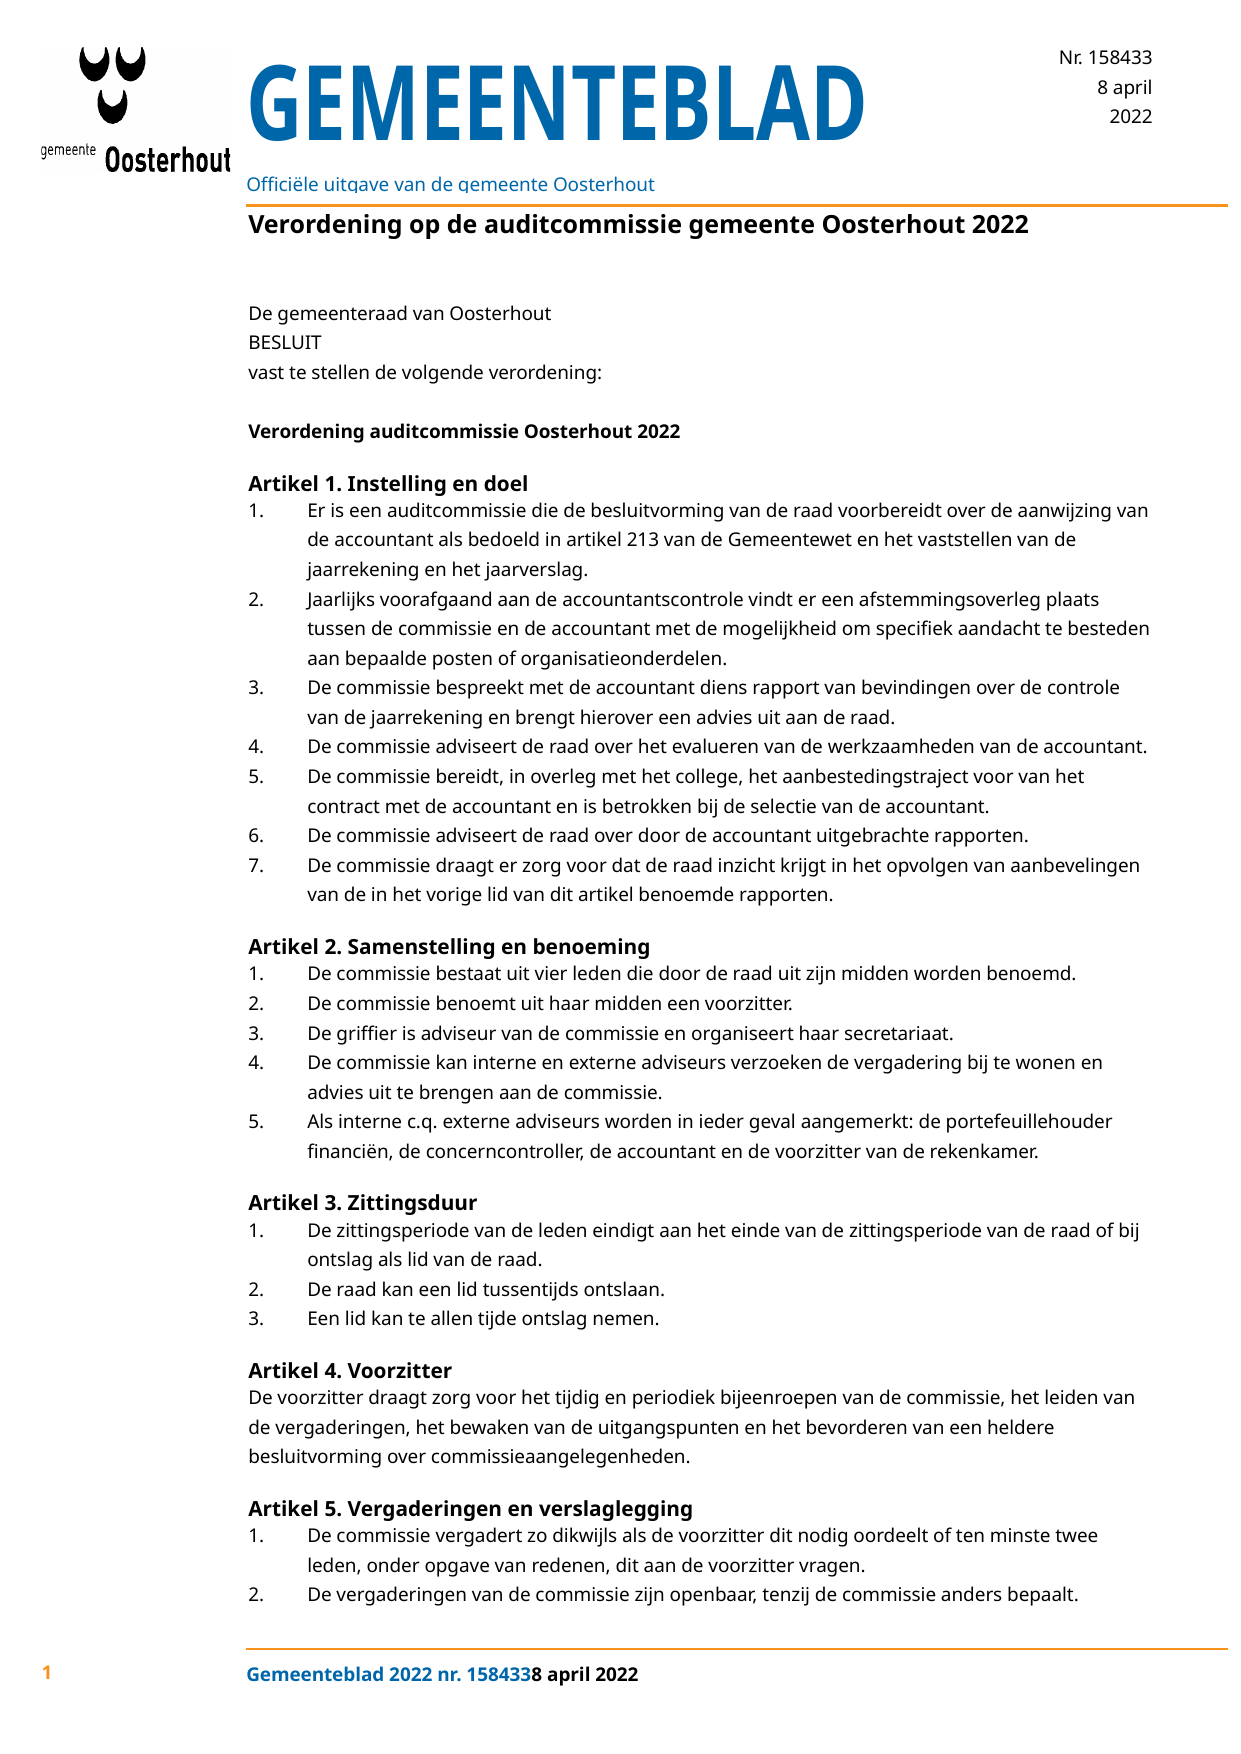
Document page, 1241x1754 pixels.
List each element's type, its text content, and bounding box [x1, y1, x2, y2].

list De commissie benoemt uit haar midden een voorzitter. [248, 990, 1152, 1016]
text Verordening auditcommissie Oosterhout 2022 [248, 418, 1152, 444]
list Als interne c.q. externe adviseurs worden in ieder geval aangemerkt: de portefeuillehouder financiën, de concerncontroller, de accountant en de voorzitter van de rekenkamer. [248, 1108, 1152, 1164]
list De commissie adviseert de raad over het evalueren van de werkzaamheden van de accountant. [248, 734, 1152, 759]
text Artikel 1. Instelling en doel [248, 469, 1152, 497]
text BESLUIT [248, 329, 1152, 355]
text De voorzitter draagt zorg voor het tijdig en periodiek bijeenroepen van de commissie, het leiden van de vergaderingen, het bewaken van de uitgangspunten en het bevorderen van een heldere besluitvorming over commissieaangelegenheden. [248, 1384, 1152, 1469]
text Artikel 2. Samenstelling en benoeming [248, 932, 1152, 961]
list De griffier is adviseur van de commissie en organiseert haar secretariaat. [248, 1020, 1152, 1045]
list De zittingsperiode van de leden eindigt aan het einde van de zittingsperiode van de raad of bij ontslag als lid van de raad. [248, 1217, 1152, 1272]
list De raad kan een lid tussentijds ontslaan. [248, 1276, 1152, 1302]
list Jaarlijks voorafgaand aan de accountantscontrole vindt er een afstemmingsoverleg plaats tussen de commissie en de accountant met de mogelijkheid om specifiek aandacht te besteden aan bepaalde posten of organisatieonderdelen. [248, 586, 1152, 671]
text Verordening op de auditcommissie gemeente Oosterhout 2022 [248, 207, 1152, 241]
list De commissie adviseert de raad over door de accountant uitgebrachte rapporten. [248, 822, 1152, 848]
text De gemeenteraad van Oosterhout [248, 300, 1152, 326]
text Artikel 3. Zittingsduur [248, 1188, 1152, 1217]
list Een lid kan te allen tijde ontslag nemen. [248, 1306, 1152, 1331]
list De commissie kan interne en externe adviseurs verzoeken de vergadering bij te wonen en advies uit te brengen aan de commissie. [248, 1049, 1152, 1104]
list Er is een auditcommissie die de besluitvorming van de raad voorbereidt over de aanwijzing van de accountant als bedoeld in artikel 213 van de Gemeentewet en het vaststellen van de jaarrekening en het jaarverslag. [248, 497, 1152, 582]
list De vergaderingen van de commissie zijn openbaar, tenzij de commissie anders bepaalt. [248, 1582, 1152, 1607]
list De commissie bestaat uit vier leden die door de raad uit zijn midden worden benoemd. [248, 961, 1152, 986]
text Artikel 4. Voorzitter [248, 1356, 1152, 1384]
picture [41, 47, 231, 172]
list De commissie draagt er zorg voor dat de raad inzicht krijgt in het opvolgen van aanbevelingen van de in het vorige lid van dit artikel benoemde rapporten. [248, 852, 1152, 907]
list De commissie bespreekt met de accountant diens rapport van bevindingen over de controle van de jaarrekening en brengt hierover een advies uit aan de raad. [248, 674, 1152, 730]
text Artikel 5. Vergaderingen en verslaglegging [248, 1494, 1152, 1522]
list De commissie bereidt, in overleg met het college, het aanbestedingstraject voor van het contract met de accountant en is betrokken bij de selectie van de accountant. [248, 763, 1152, 819]
text vast te stellen de volgende verordening: [248, 359, 1152, 385]
list De commissie vergadert zo dikwijls als de voorzitter dit nodig oordeelt of ten minste twee leden, onder opgave van redenen, dit aan de voorzitter vragen. [248, 1522, 1152, 1578]
